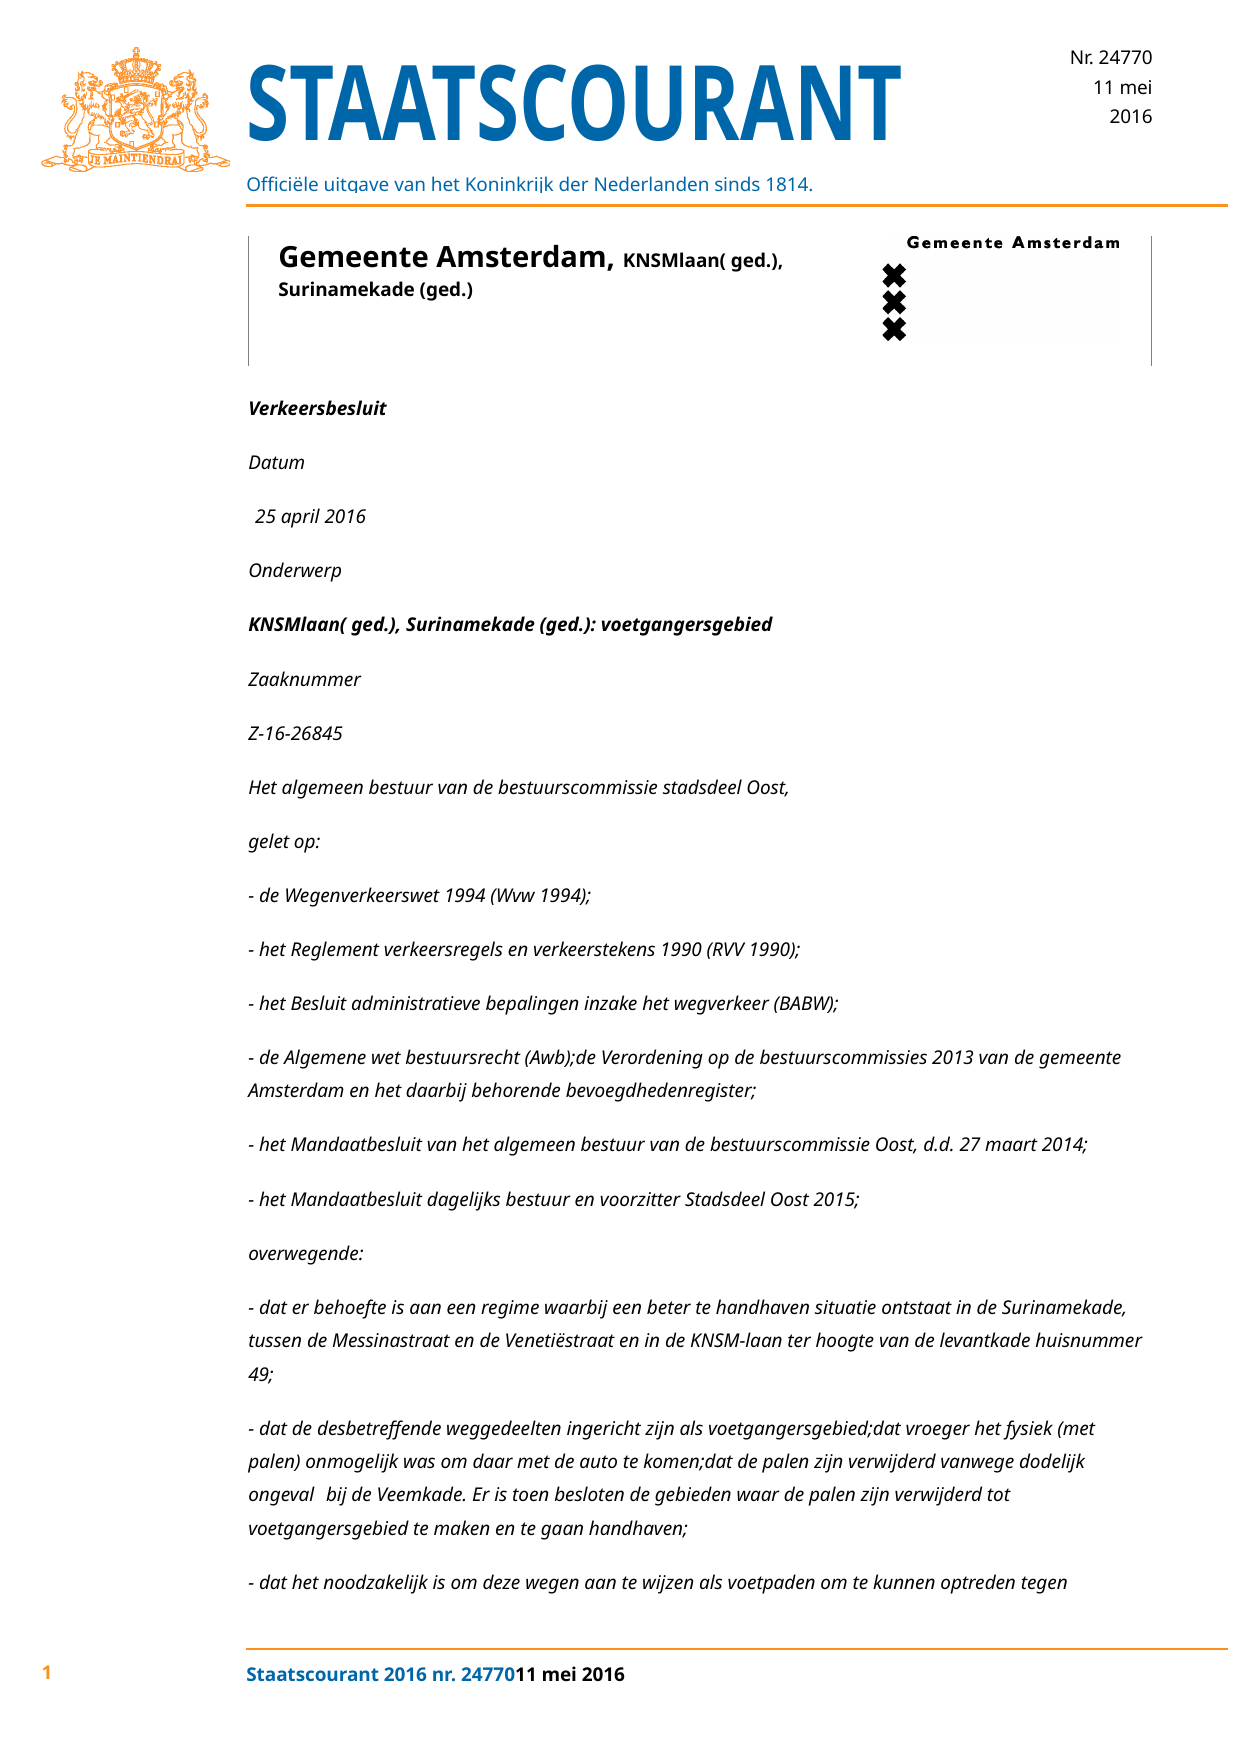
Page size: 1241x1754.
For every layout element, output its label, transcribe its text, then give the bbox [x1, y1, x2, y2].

text - de Wegenverkeerswet 1994 (Wvw 1994); [248, 882, 1152, 908]
picture [41, 47, 231, 172]
text KNSMlaan( ged.), Surinamekade (ged.): voetgangersgebied [248, 612, 1152, 637]
text - het Reglement verkeersregels en verkeerstekens 1990 (RVV 1990); [248, 936, 1152, 962]
text Z-16-26845 [248, 720, 1152, 746]
text - dat er behoefte is aan een regime waarbij een beter te handhaven situatie ontstaat in de Surinamekade, tussen de Messinastraat en de Venetiëstraat en in de KNSM-laan ter hoogte van de levantkade huisnummer 49; [248, 1294, 1152, 1386]
picture [882, 236, 1119, 341]
text Onderwerp [248, 558, 1152, 583]
text - dat het noodzakelijk is om deze wegen aan te wijzen als voetpaden om te kunnen optreden tegen [248, 1569, 1152, 1595]
text Datum [248, 449, 1152, 475]
text - dat de desbetreffende weggedeelten ingericht zijn als voetgangersgebied;dat vroeger het fysiek (met palen) onmogelijk was om daar met de auto te komen;dat de palen zijn verwijderd vanwege dodelijk ongeval bij de Veemkade. Er is toen besloten de gebieden waar de palen zijn verwijderd tot voetgangersgebied te maken en te gaan handhaven; [248, 1415, 1152, 1541]
table_header Gemeente Amsterdam, KNSMlaan( ged.), Surinamekade (ged.) [249, 236, 850, 366]
text Zaaknummer [248, 666, 1152, 691]
text - het Besluit administratieve bepalingen inzake het wegverkeer (BABW); [248, 990, 1152, 1016]
text - het Mandaatbesluit van het algemeen bestuur van de bestuurs­commissie Oost, d.d. 27 maart 2014; [248, 1132, 1152, 1157]
text - de Algemene wet bestuursrecht (Awb);de Verordening op de bestuurscommissies 2013 van de gemeente Amsterdam en het daarbij behorende bevoegdhedenregister; [248, 1044, 1152, 1103]
text Het algemeen bestuur van de bestuurscommissie stadsdeel Oost, [248, 774, 1152, 799]
text gelet op: [248, 828, 1152, 854]
text - het Mandaatbesluit dagelijks bestuur en voorzitter Stadsdeel Oost 2015; [248, 1186, 1152, 1211]
text Verkeersbesluit [248, 395, 1152, 421]
text overwegende: [248, 1240, 1152, 1266]
text 25 april 2016 [248, 503, 1152, 529]
table_header [850, 236, 1151, 366]
